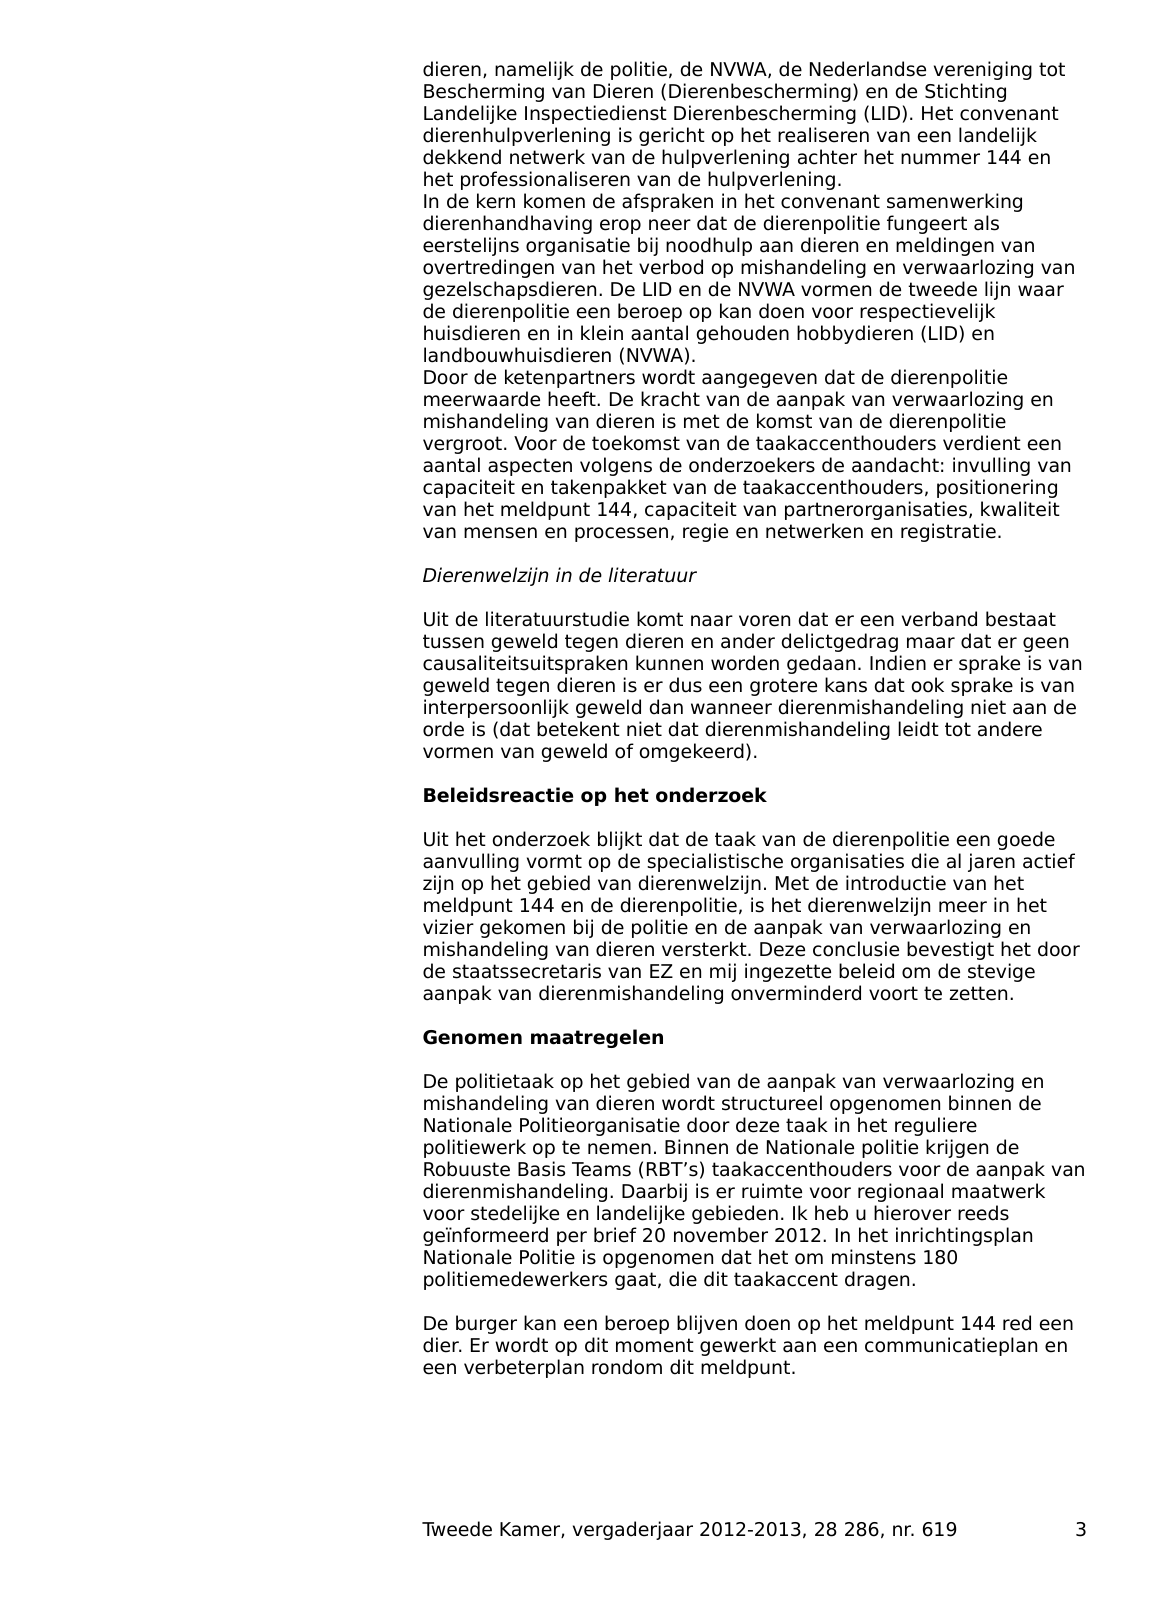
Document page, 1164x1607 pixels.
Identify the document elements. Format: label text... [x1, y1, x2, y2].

text De burger kan een beroep blijven doen op het meldpunt 144 red een dier. Er wordt op dit moment gewerkt aan een communicatieplan en een verbeterplan rondom dit meldpunt. [422, 1313, 1087, 1379]
subtitle Beleidsreactie op het onderzoek [422, 785, 1087, 807]
text Door de ketenpartners wordt aangegeven dat de dierenpolitie meerwaarde heeft. De kracht van de aanpak van verwaarlozing en mishandeling van dieren is met de komst van de dierenpolitie vergroot. Voor de toekomst van de taakaccenthouders verdient een aantal aspecten volgens de onderzoekers de aandacht: invulling van capaciteit en takenpakket van de taakaccenthouders, positionering van het meldpunt 144, capaciteit van partnerorganisaties, kwaliteit van mensen en processen, regie en netwerken en registratie. [422, 367, 1087, 543]
text De politietaak op het gebied van de aanpak van verwaarlozing en mishandeling van dieren wordt structureel opgenomen binnen de Nationale Politieorganisatie door deze taak in het reguliere politiewerk op te nemen. Binnen de Nationale politie krijgen de Robuuste Basis Teams (RBT’s) taakaccenthouders voor de aanpak van dierenmishandeling. Daarbij is er ruimte voor regionaal maatwerk voor stedelijke en landelijke gebieden. Ik heb u hierover reeds geïnformeerd per brief 20 november 2012. In het inrichtingsplan Nationale Politie is opgenomen dat het om minstens 180 politiemedewerkers gaat, die dit taakaccent dragen. [422, 1071, 1087, 1291]
text Uit het onderzoek blijkt dat de taak van de dierenpolitie een goede aanvulling vormt op de specialistische organisaties die al jaren actief zijn op het gebied van dierenwelzijn. Met de introductie van het meldpunt 144 en de dierenpolitie, is het dierenwelzijn meer in het vizier gekomen bij de politie en de aanpak van verwaarlozing en mishandeling van dieren versterkt. Deze conclusie bevestigt het door de staatssecretaris van EZ en mij ingezette beleid om de stevige aanpak van dierenmishandeling onverminderd voort te zetten. [422, 829, 1087, 1005]
text dieren, namelijk de politie, de NVWA, de Nederlandse vereniging tot Bescherming van Dieren (Dierenbescherming) en de Stichting Landelijke Inspectiedienst Dierenbescherming (LID). Het convenant dierenhulpverlening is gericht op het realiseren van een landelijk dekkend netwerk van de hulpverlening achter het nummer 144 en het professionaliseren van de hulpverlening. [422, 59, 1087, 191]
text In de kern komen de afspraken in het convenant samenwerking dierenhandhaving erop neer dat de dierenpolitie fungeert als eerstelijns organisatie bij noodhulp aan dieren en meldingen van overtredingen van het verbod op mishandeling en verwaarlozing van gezelschapsdieren. De LID en de NVWA vormen de tweede lijn waar de dierenpolitie een beroep op kan doen voor respectievelijk huisdieren en in klein aantal gehouden hobbydieren (LID) en landbouwhuisdieren (NVWA). [422, 191, 1087, 367]
subtitle Dierenwelzijn in de literatuur [422, 565, 1087, 587]
subtitle Genomen maatregelen [422, 1027, 1087, 1049]
text Uit de literatuurstudie komt naar voren dat er een verband bestaat tussen geweld tegen dieren en ander delictgedrag maar dat er geen causaliteitsuitspraken kunnen worden gedaan. Indien er sprake is van geweld tegen dieren is er dus een grotere kans dat ook sprake is van interpersoonlijk geweld dan wanneer dierenmishandeling niet aan de orde is (dat betekent niet dat dierenmishandeling leidt tot andere vormen van geweld of omgekeerd). [422, 609, 1087, 763]
